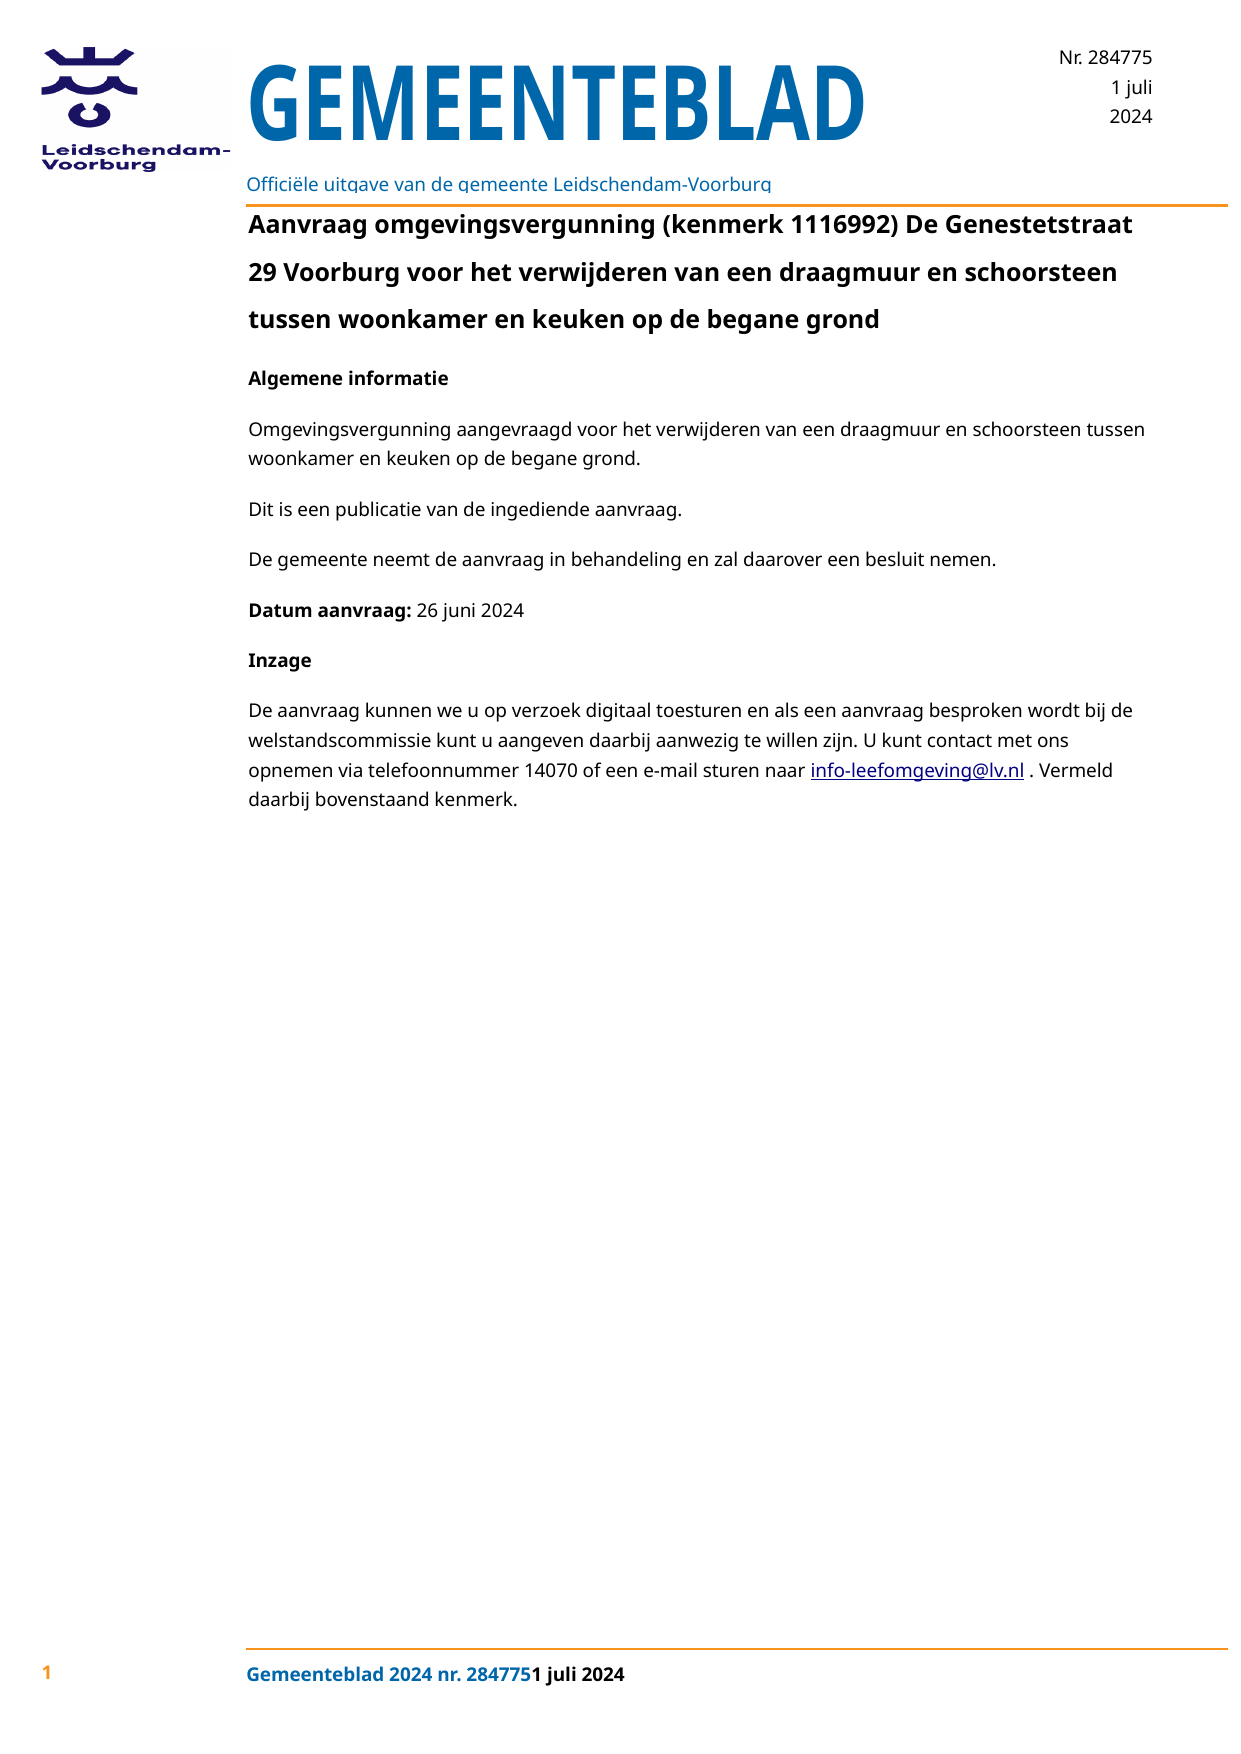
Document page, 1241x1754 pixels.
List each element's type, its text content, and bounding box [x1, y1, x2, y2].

text Dit is een publicatie van de ingediende aanvraag. [248, 496, 1152, 522]
text Omgevingsvergunning aangevraagd voor het verwijderen van een draagmuur en schoorsteen tussen woonkamer en keuken op de begane grond. [248, 416, 1152, 471]
text Datum aanvraag: 26 juni 2024 [248, 597, 1152, 622]
text Algemene informatie [248, 366, 1152, 391]
text De gemeente neemt de aanvraag in behandeling en zal daarover een besluit nemen. [248, 546, 1152, 572]
text De aanvraag kunnen we u op verzoek digitaal toesturen en als een aanvraag besproken wordt bij de welstandscommissie kunt u aangeven daarbij aanwezig te willen zijn. U kunt contact met ons opnemen via telefoonnummer 14070 of een e-mail sturen naar info-leefomgeving@lv.nl . Vermeld daarbij bovenstaand kenmerk. [248, 698, 1152, 812]
text Inzage [248, 647, 1152, 673]
text Aanvraag omgevingsvergunning (kenmerk 1116992) De Genestetstraat 29 Voorburg voor het verwijderen van een draagmuur en schoorsteen tussen woonkamer en keuken op de begane grond [248, 207, 1152, 336]
picture [41, 47, 231, 172]
